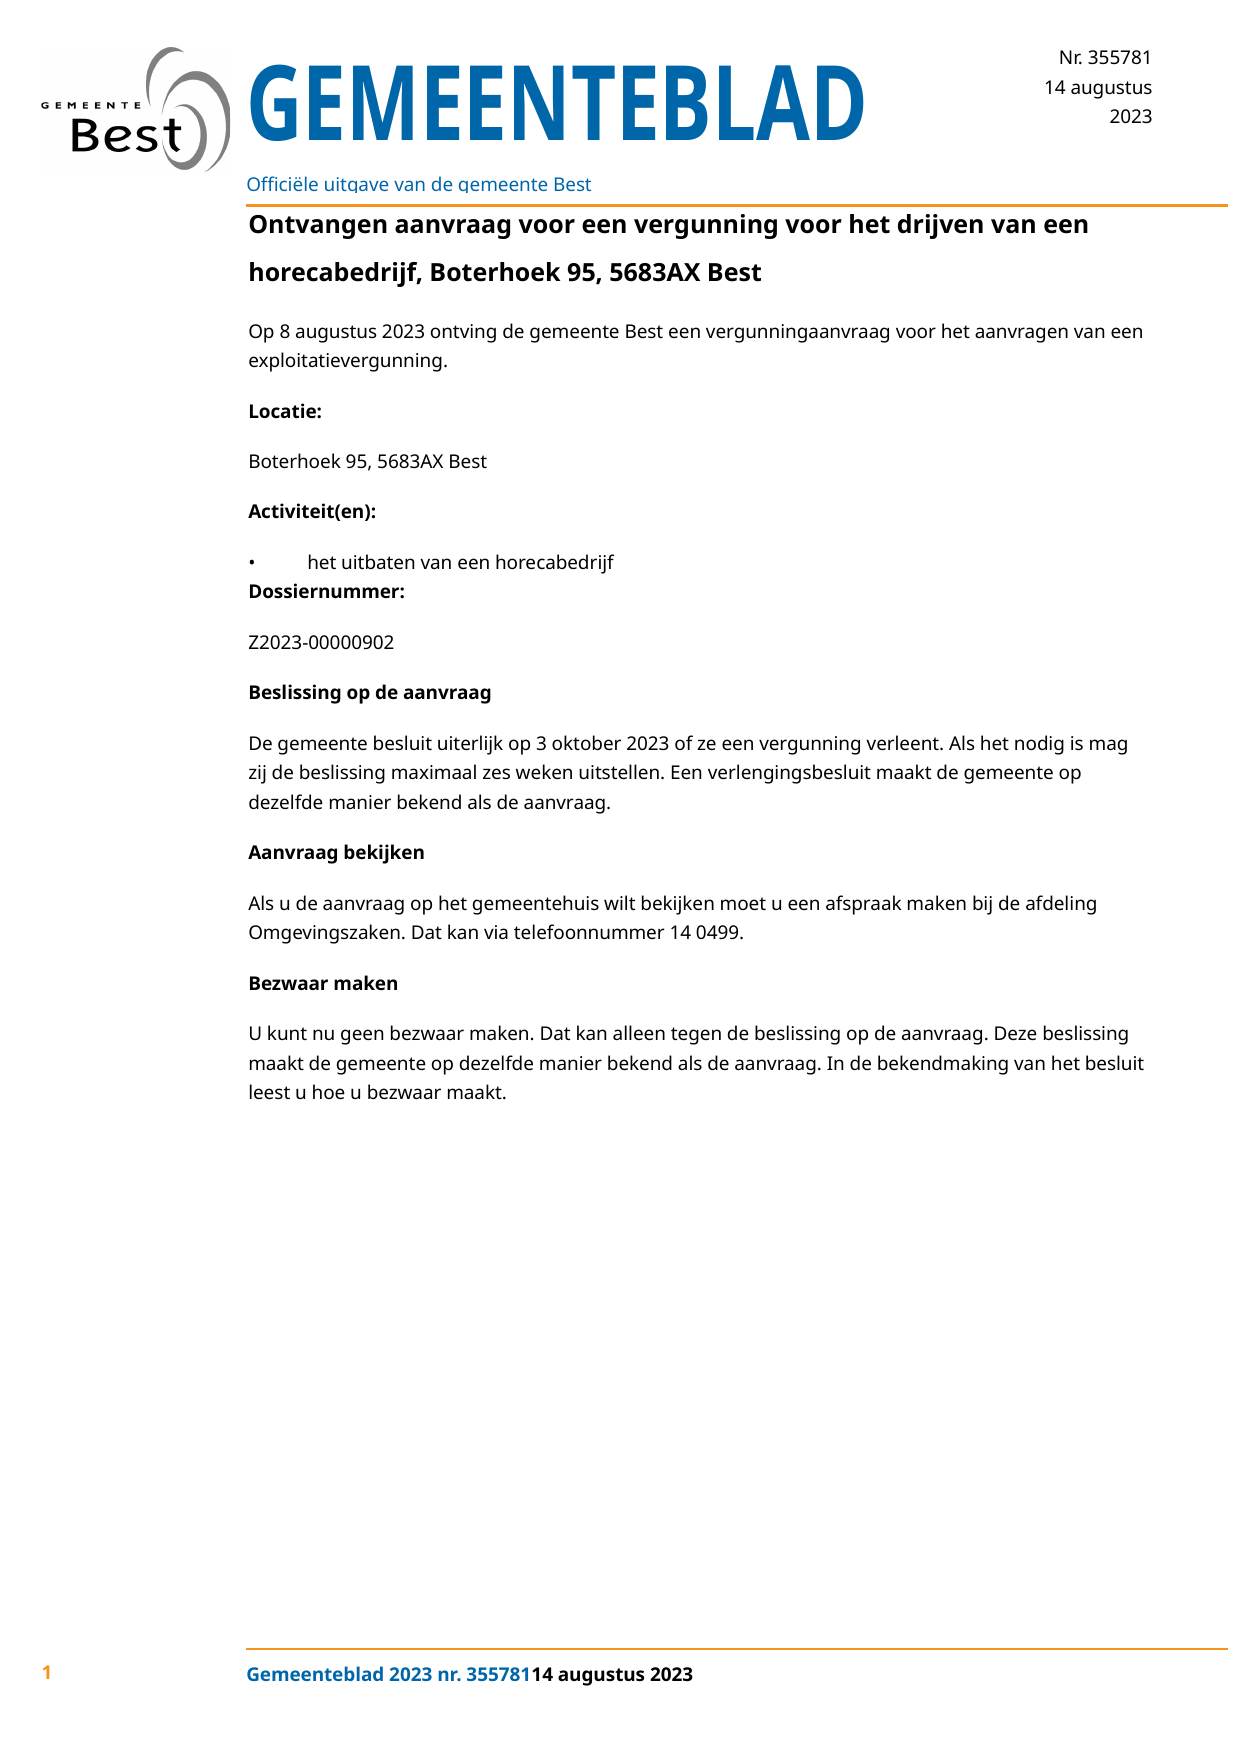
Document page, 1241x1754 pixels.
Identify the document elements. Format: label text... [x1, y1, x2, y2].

text Als u de aanvraag op het gemeentehuis wilt bekijken moet u een afspraak maken bij de afdeling Omgevingszaken. Dat kan via telefoonnummer 14 0499. [248, 890, 1152, 945]
picture [41, 47, 231, 172]
text Locatie: [248, 398, 1152, 424]
text Bezwaar maken [248, 970, 1152, 996]
text Beslissing op de aanvraag [248, 679, 1152, 705]
text U kunt nu geen bezwaar maken. Dat kan alleen tegen de beslissing op de aanvraag. Deze beslissing maakt de gemeente op dezelfde manier bekend als de aanvraag. In de bekendmaking van het besluit leest u hoe u bezwaar maakt. [248, 1020, 1152, 1105]
text Boterhoek 95, 5683AX Best [248, 448, 1152, 474]
list het uitbaten van een horecabedrijf [248, 549, 1152, 575]
text Dossiernummer: [248, 579, 1152, 604]
text Activiteit(en): [248, 499, 1152, 524]
text Op 8 augustus 2023 ontving de gemeente Best een vergunningaanvraag voor het aanvragen van een exploitatievergunning. [248, 318, 1152, 373]
text Z2023-00000902 [248, 629, 1152, 655]
text Aanvraag bekijken [248, 839, 1152, 865]
text De gemeente besluit uiterlijk op 3 oktober 2023 of ze een vergunning verleent. Als het nodig is mag zij de beslissing maximaal zes weken uitstellen. Een verlengingsbesluit maakt de gemeente op dezelfde manier bekend als de aanvraag. [248, 730, 1152, 815]
text Ontvangen aanvraag voor een vergunning voor het drijven van een horecabedrijf, Boterhoek 95, 5683AX Best [248, 207, 1152, 288]
